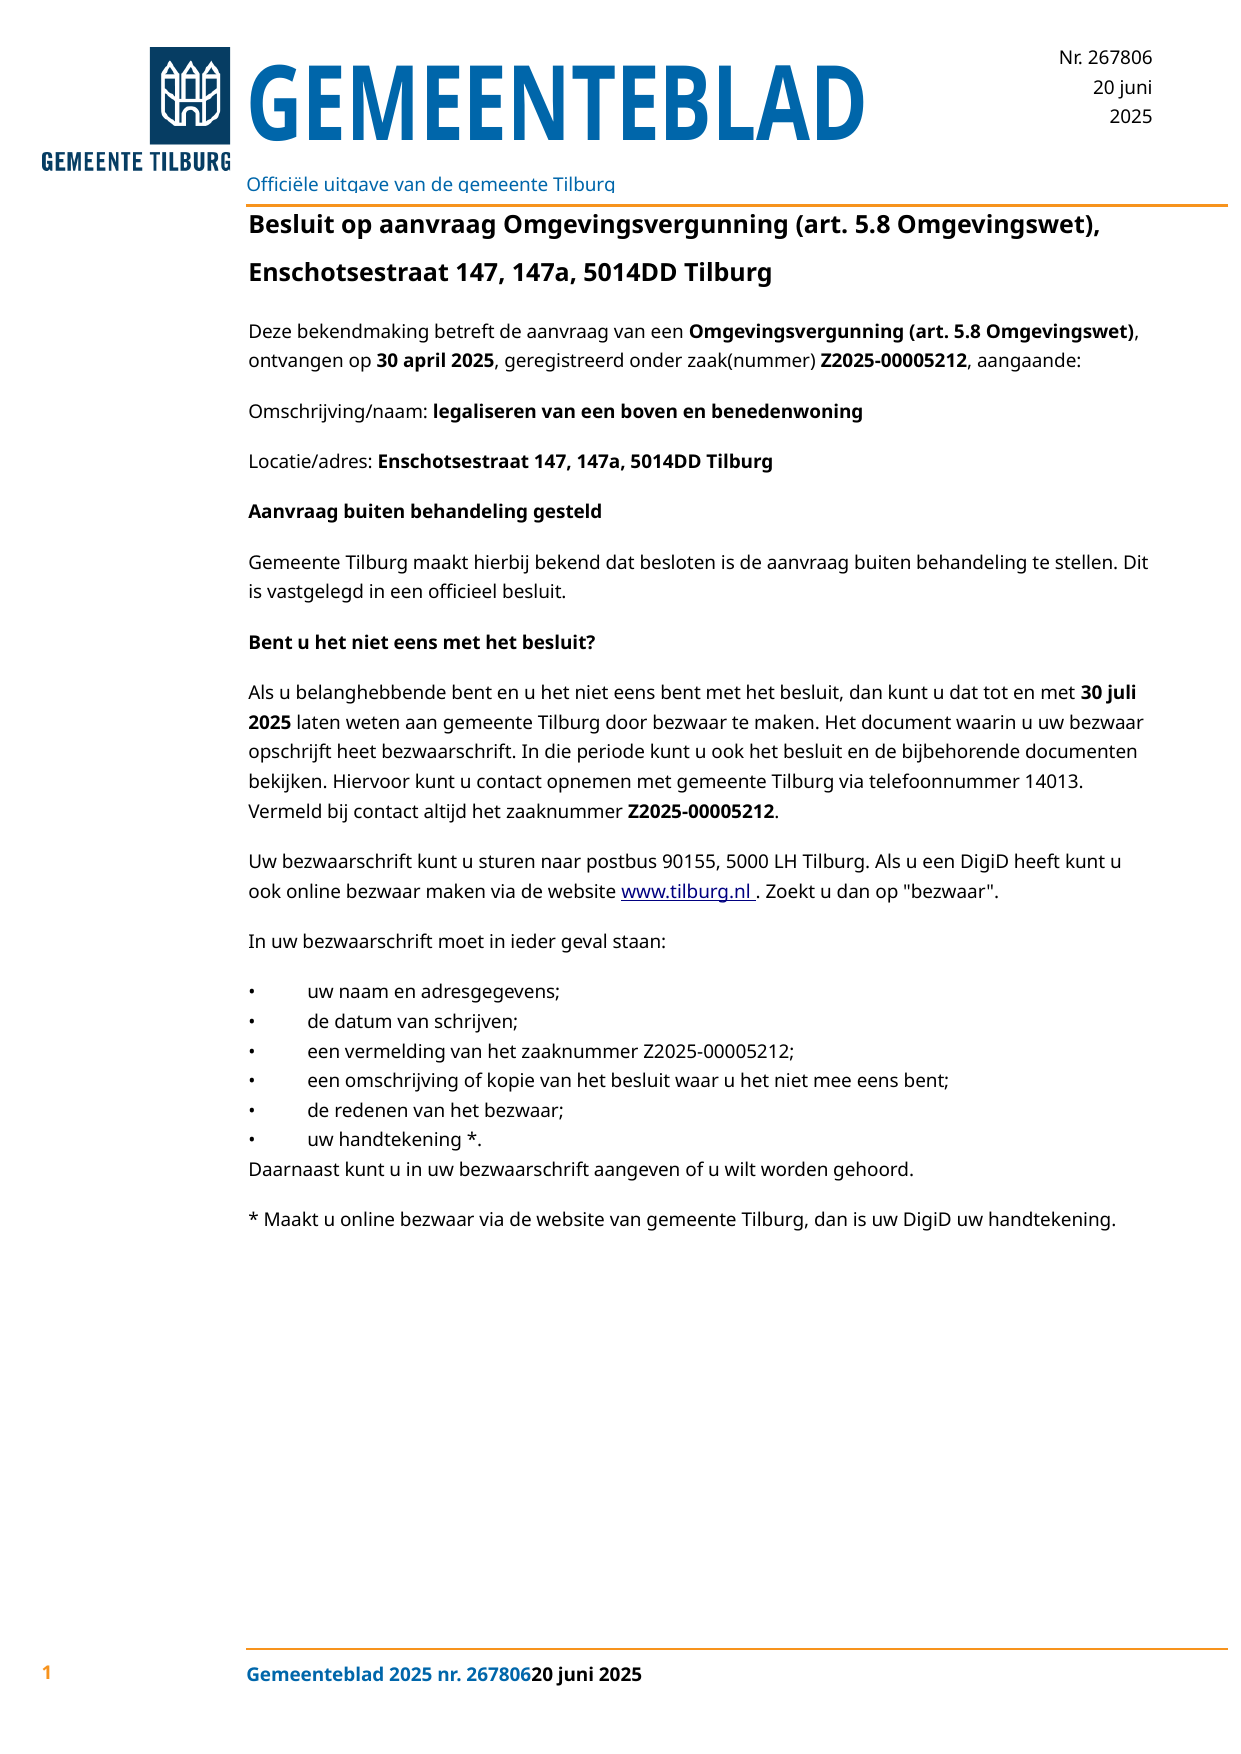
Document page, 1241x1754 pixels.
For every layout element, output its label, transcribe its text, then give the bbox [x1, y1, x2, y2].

text Aanvraag buiten behandeling gesteld [248, 499, 1152, 524]
text Daarnaast kunt u in uw bezwaarschrift aangeven of u wilt worden gehoord. [248, 1156, 1152, 1182]
list de datum van schrijven; [248, 1008, 1152, 1034]
picture [41, 47, 231, 172]
text Gemeente Tilburg maakt hierbij bekend dat besloten is de aanvraag buiten behandeling te stellen. Dit is vastgelegd in een officieel besluit. [248, 549, 1152, 604]
text Deze bekendmaking betreft de aanvraag van een Omgevingsvergunning (art. 5.8 Omgevingswet), ontvangen op 30 april 2025, geregistreerd onder zaak(nummer) Z2025-00005212, aangaande: [248, 318, 1152, 373]
text Uw bezwaarschrift kunt u sturen naar postbus 90155, 5000 LH Tilburg. Als u een DigiD heeft kunt u ook online bezwaar maken via de website www.tilburg.nl . Zoekt u dan op "bezwaar". [248, 848, 1152, 904]
text Als u belanghebbende bent en u het niet eens bent met het besluit, dan kunt u dat tot en met 30 juli 2025 laten weten aan gemeente Tilburg door bezwaar te maken. Het document waarin u uw bezwaar opschrijft heet bezwaarschrift. In die periode kunt u ook het besluit en de bijbehorende documenten bekijken. Hiervoor kunt u contact opnemen met gemeente Tilburg via telefoonnummer 14013. Vermeld bij contact altijd het zaaknummer Z2025-00005212. [248, 679, 1152, 824]
text * Maakt u online bezwaar via de website van gemeente Tilburg, dan is uw DigiD uw handtekening. [248, 1207, 1152, 1232]
text Locatie/adres: Enschotsestraat 147, 147a, 5014DD Tilburg [248, 448, 1152, 474]
list een omschrijving of kopie van het besluit waar u het niet mee eens bent; [248, 1067, 1152, 1093]
text Besluit op aanvraag Omgevingsvergunning (art. 5.8 Omgevingswet), Enschotsestraat 147, 147a, 5014DD Tilburg [248, 207, 1152, 288]
text In uw bezwaarschrift moet in ieder geval staan: [248, 928, 1152, 954]
list uw naam en adresgegevens; [248, 979, 1152, 1004]
list een vermelding van het zaaknummer Z2025-00005212; [248, 1038, 1152, 1064]
list uw handtekening *. [248, 1127, 1152, 1152]
text Bent u het niet eens met het besluit? [248, 629, 1152, 655]
list de redenen van het bezwaar; [248, 1097, 1152, 1123]
text Omschrijving/naam: legaliseren van een boven en benedenwoning [248, 398, 1152, 424]
